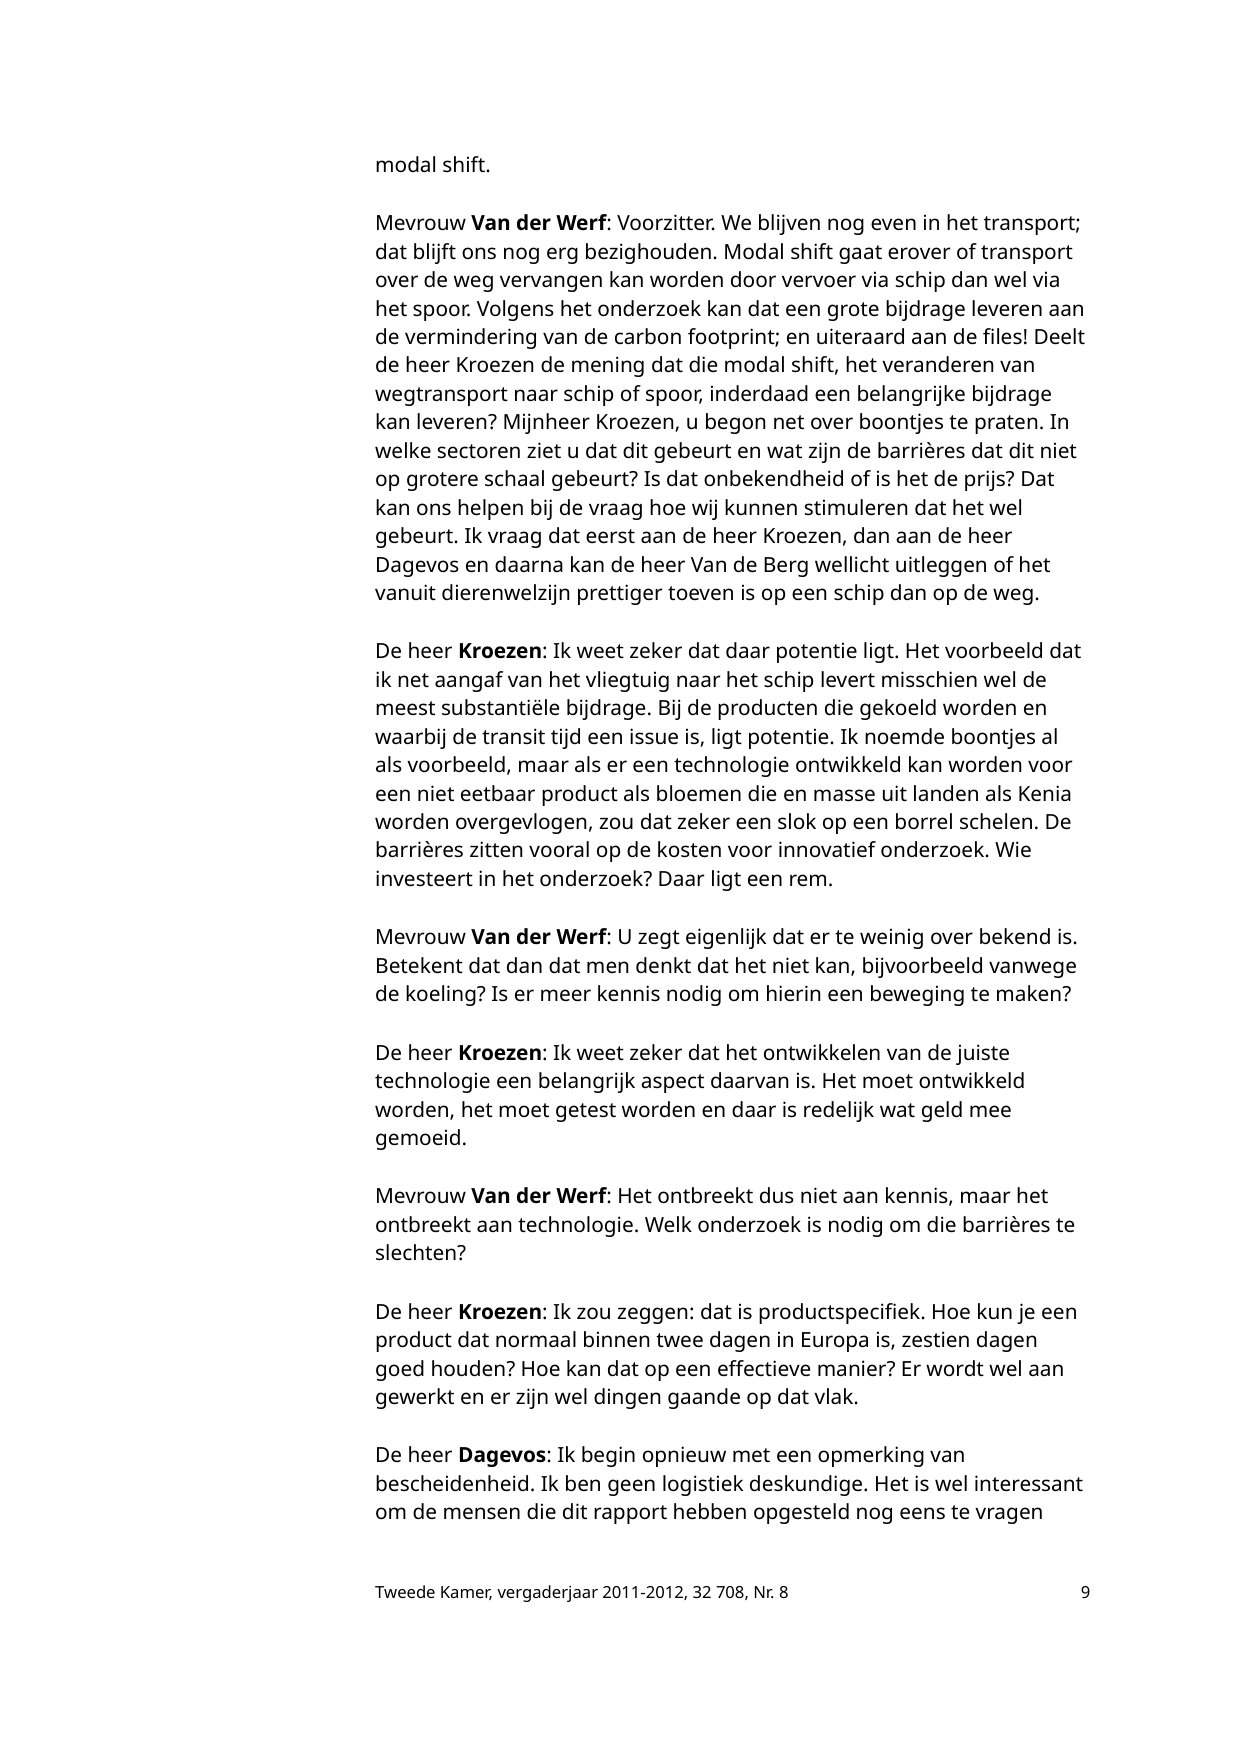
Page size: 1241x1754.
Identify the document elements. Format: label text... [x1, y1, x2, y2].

text Mevrouw Van der Werf: Voorzitter. We blijven nog even in het transport; dat blijft ons nog erg bezighouden. Modal shift gaat erover of transport over de weg vervangen kan worden door vervoer via schip dan wel via het spoor. Volgens het onderzoek kan dat een grote bijdrage leveren aan de vermindering van de carbon footprint; en uiteraard aan de files! Deelt de heer Kroezen de mening dat die modal shift, het veranderen van wegtransport naar schip of spoor, inderdaad een belangrijke bijdrage kan leveren? Mijnheer Kroezen, u begon net over boontjes te praten. In welke sectoren ziet u dat dit gebeurt en wat zijn de barrières dat dit niet op grotere schaal gebeurt? Is dat onbekendheid of is het de prijs? Dat kan ons helpen bij de vraag hoe wij kunnen stimuleren dat het wel gebeurt. Ik vraag dat eerst aan de heer Kroezen, dan aan de heer Dagevos en daarna kan de heer Van de Berg wellicht uitleggen of het vanuit dierenwelzijn prettiger toeven is op een schip dan op de weg. [375, 208, 1090, 607]
text De heer Kroezen: Ik weet zeker dat daar potentie ligt. Het voorbeeld dat ik net aangaf van het vliegtuig naar het schip levert misschien wel de meest substantiële bijdrage. Bij de producten die gekoeld worden en waarbij de transit tijd een issue is, ligt potentie. Ik noemde boontjes al als voorbeeld, maar als er een technologie ontwikkeld kan worden voor een niet eetbaar product als bloemen die en masse uit landen als Kenia worden overgevlogen, zou dat zeker een slok op een borrel schelen. De barrières zitten vooral op de kosten voor innovatief onderzoek. Wie investeert in het onderzoek? Daar ligt een rem. [375, 637, 1090, 892]
text Mevrouw Van der Werf: Het ontbreekt dus niet aan kennis, maar het ontbreekt aan technologie. Welk onderzoek is nodig om die barrières te slechten? [375, 1182, 1090, 1267]
text Mevrouw Van der Werf: U zegt eigenlijk dat er te weinig over bekend is. Betekent dat dan dat men denkt dat het niet kan, bijvoorbeeld vanwege de koeling? Is er meer kennis nodig om hierin een beweging te maken? [375, 922, 1090, 1008]
text De heer Kroezen: Ik zou zeggen: dat is productspecifiek. Hoe kun je een product dat normaal binnen twee dagen in Europa is, zestien dagen goed houden? Hoe kan dat op een effectieve manier? Er wordt wel aan gewerkt en er zijn wel dingen gaande op dat vlak. [375, 1297, 1090, 1411]
text De heer Dagevos: Ik begin opnieuw met een opmerking van bescheidenheid. Ik ben geen logistiek deskundige. Het is wel interessant om de mensen die dit rapport hebben opgesteld nog eens te vragen [375, 1441, 1090, 1526]
text De heer Kroezen: Ik weet zeker dat het ontwikkelen van de juiste technologie een belangrijk aspect daarvan is. Het moet ontwikkeld worden, het moet getest worden en daar is redelijk wat geld mee gemoeid. [375, 1038, 1090, 1152]
text modal shift. [375, 150, 1090, 178]
